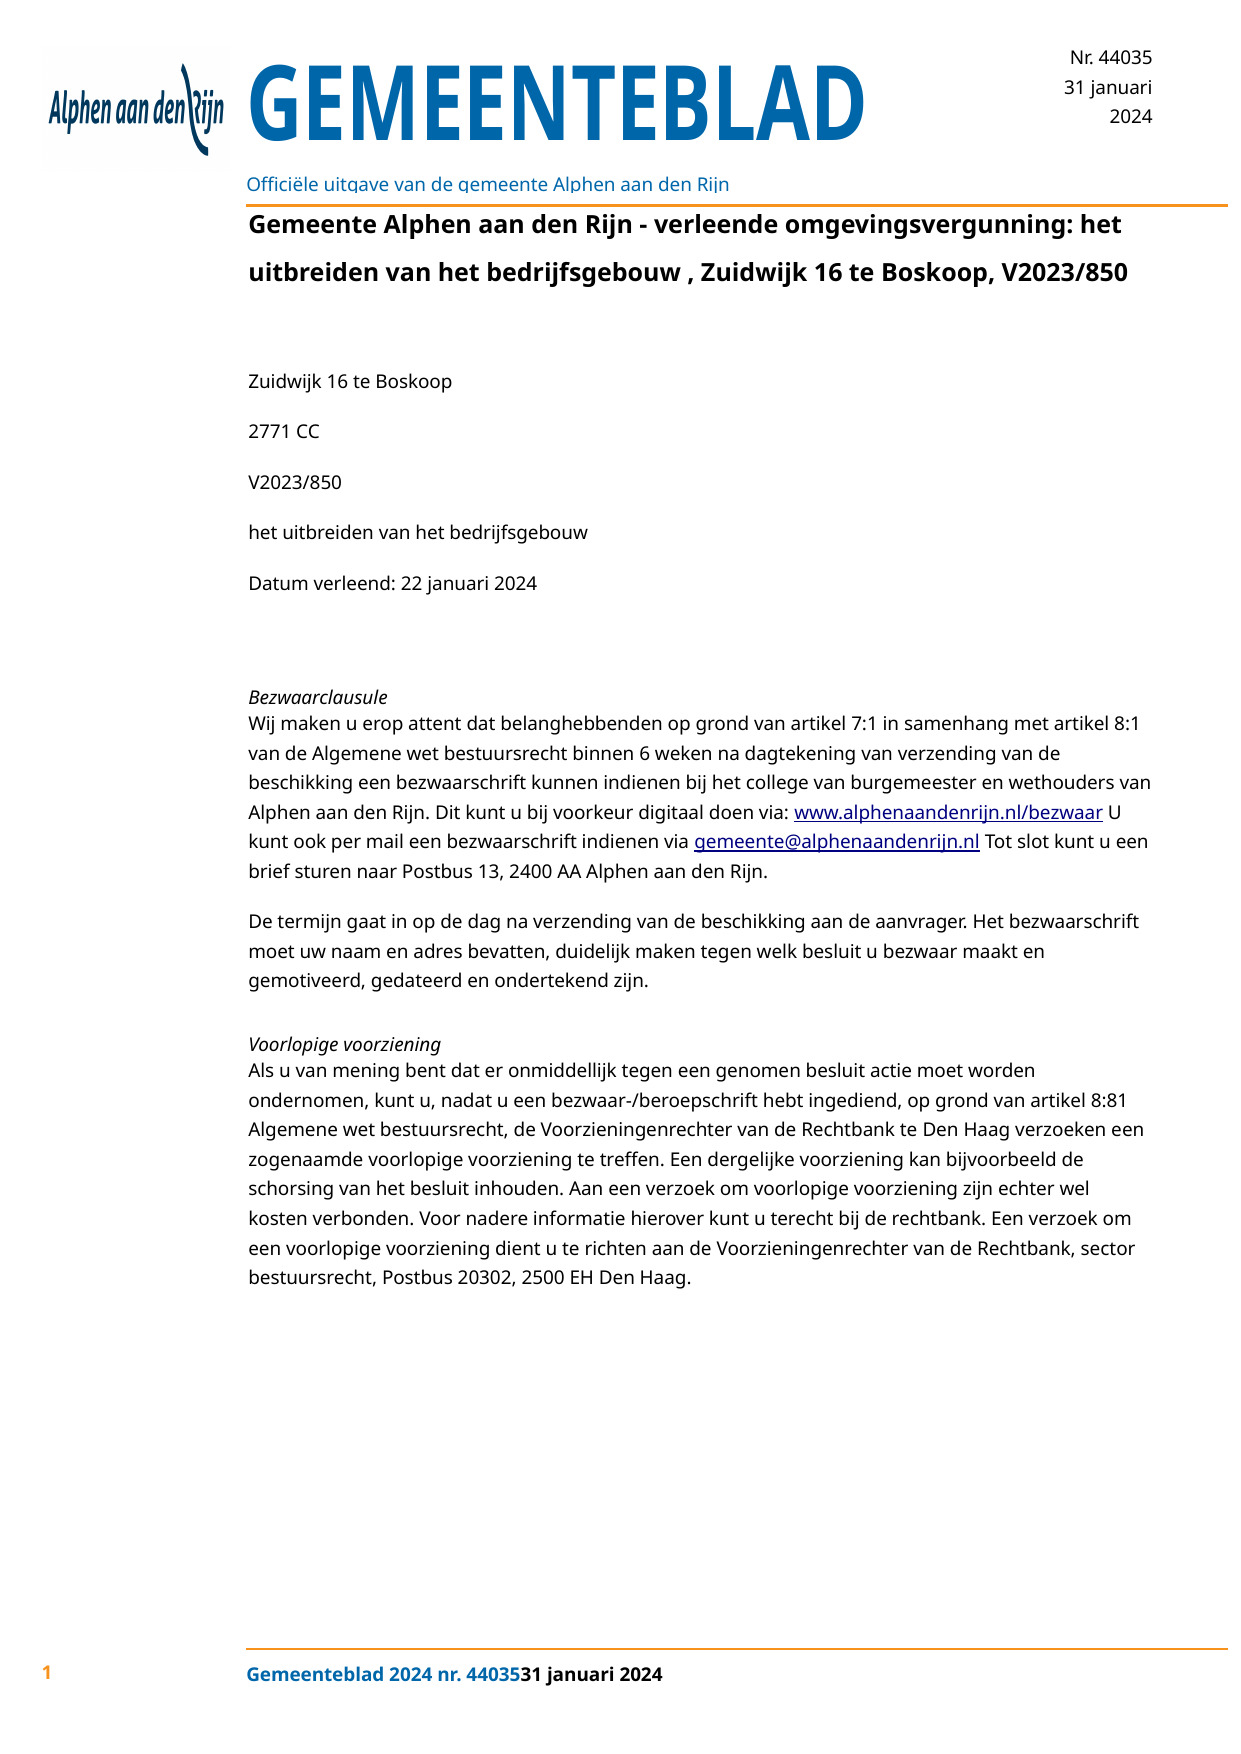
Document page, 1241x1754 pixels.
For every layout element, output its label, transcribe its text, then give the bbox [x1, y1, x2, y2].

text Als u van mening bent dat er onmiddellijk tegen een genomen besluit actie moet worden ondernomen, kunt u, nadat u een bezwaar-/beroepschrift hebt ingediend, op grond van artikel 8:81 Algemene wet bestuursrecht, de Voorzieningenrechter van de Rechtbank te Den Haag verzoeken een zogenaamde voorlopige voorziening te treffen. Een dergelijke voorziening kan bijvoorbeeld de schorsing van het besluit inhouden. Aan een verzoek om voorlopige voorziening zijn echter wel kosten verbonden. Voor nadere informatie hierover kunt u terecht bij de rechtbank. Een verzoek om een voorlopige voorziening dient u te richten aan de Voorzieningenrechter van de Rechtbank, sector bestuursrecht, Postbus 20302, 2500 EH Den Haag. [248, 1057, 1152, 1290]
text De termijn gaat in op de dag na verzending van de beschikking aan de aanvrager. Het bezwaarschrift moet uw naam en adres bevatten, duidelijk maken tegen welk besluit u bezwaar maakt en gemotiveerd, gedateerd en ondertekend zijn. [248, 908, 1152, 993]
text Zuidwijk 16 te Boskoop [248, 368, 1152, 394]
picture [41, 47, 231, 172]
text Datum verleend: 22 januari 2024 [248, 570, 1152, 596]
text 2771 CC [248, 419, 1152, 444]
text Gemeente Alphen aan den Rijn - verleende omgevingsvergunning: het uitbreiden van het bedrijfsgebouw , Zuidwijk 16 te Boskoop, V2023/850 [248, 207, 1152, 288]
text Voorlopige voorziening [248, 1032, 1152, 1057]
text Bezwaarclausule [248, 684, 1152, 710]
text V2023/850 [248, 469, 1152, 495]
text het uitbreiden van het bedrijfsgebouw [248, 519, 1152, 545]
text Wij maken u erop attent dat belanghebbenden op grond van artikel 7:1 in samenhang met artikel 8:1 van de Algemene wet bestuursrecht binnen 6 weken na dagtekening van verzending van de beschikking een bezwaarschrift kunnen indienen bij het college van burgemeester en wethouders van Alphen aan den Rijn. Dit kunt u bij voorkeur digitaal doen via: www.alphenaandenrijn.nl/bezwaar U kunt ook per mail een bezwaarschrift indienen via gemeente@alphenaandenrijn.nl Tot slot kunt u een brief sturen naar Postbus 13, 2400 AA Alphen aan den Rijn. [248, 710, 1152, 884]
